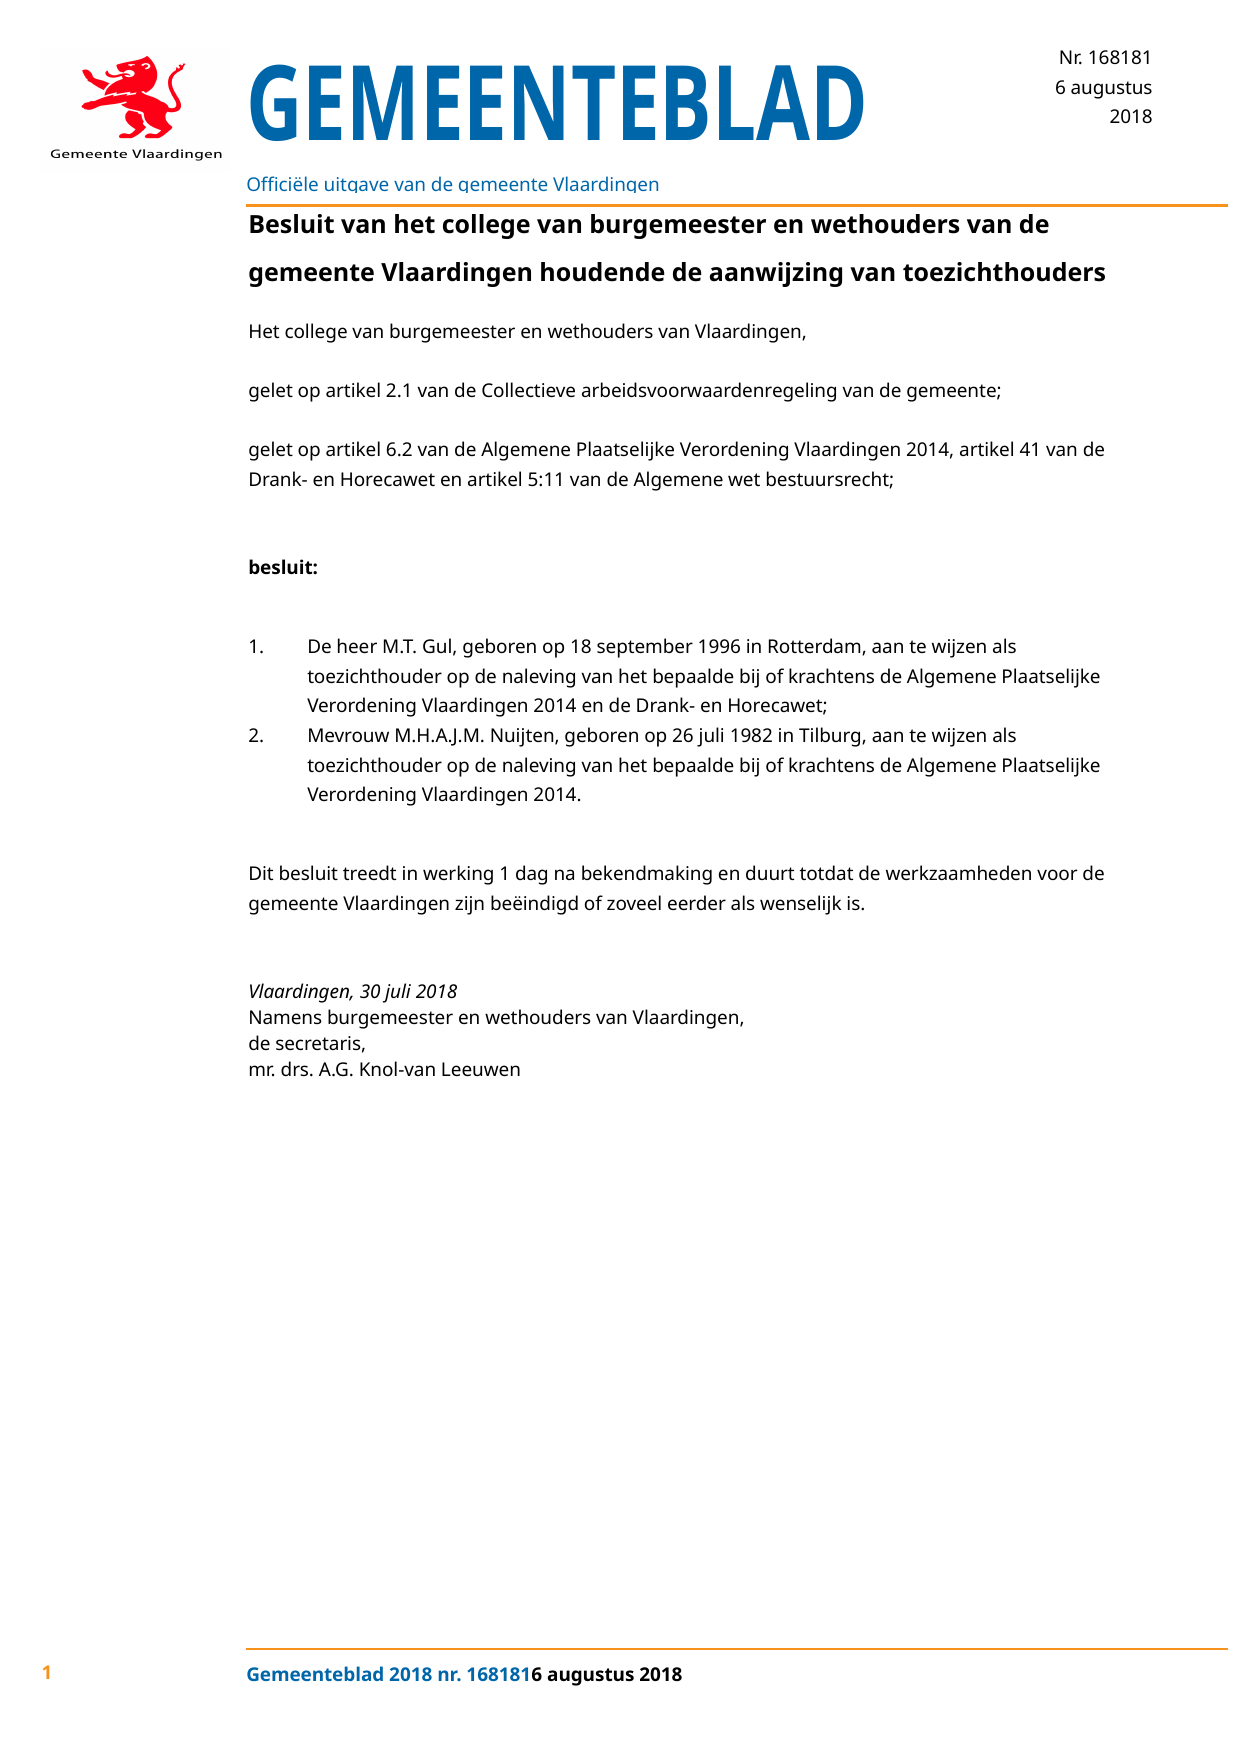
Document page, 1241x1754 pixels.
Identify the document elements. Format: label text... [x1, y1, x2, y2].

picture [41, 47, 231, 172]
text gelet op artikel 6.2 van de Algemene Plaatselijke Verordening Vlaardingen 2014, artikel 41 van de Drank- en Horecawet en artikel 5:11 van de Algemene wet bestuursrecht; [248, 436, 1152, 492]
text Vlaardingen, 30 juli 2018 [248, 978, 1152, 1004]
text gelet op artikel 2.1 van de Collectieve arbeidsvoorwaardenregeling van de gemeente; [248, 377, 1152, 403]
text de secretaris, [248, 1030, 1152, 1056]
text Namens burgemeester en wethouders van Vlaardingen, [248, 1004, 1152, 1030]
list Mevrouw M.H.A.J.M. Nuijten, geboren op 26 juli 1982 in Tilburg, aan te wijzen als toezichthouder op de naleving van het bepaalde bij of krachtens de Algemene Plaatselijke Verordening Vlaardingen 2014. [248, 722, 1152, 807]
text Het college van burgemeester en wethouders van Vlaardingen, [248, 318, 1152, 344]
text besluit: [248, 554, 1152, 580]
text Dit besluit treedt in werking 1 dag na bekendmaking en duurt totdat de werkzaamheden voor de gemeente Vlaardingen zijn beëindigd of zoveel eerder als wenselijk is. [248, 860, 1152, 916]
text Besluit van het college van burgemeester en wethouders van de gemeente Vlaardingen houdende de aanwijzing van toezichthouders [248, 207, 1152, 288]
list De heer M.T. Gul, geboren op 18 september 1996 in Rotterdam, aan te wijzen als toezichthouder op de naleving van het bepaalde bij of krachtens de Algemene Plaatselijke Verordening Vlaardingen 2014 en de Drank- en Horecawet; [248, 633, 1152, 718]
text mr. drs. A.G. Knol-van Leeuwen [248, 1056, 1152, 1081]
